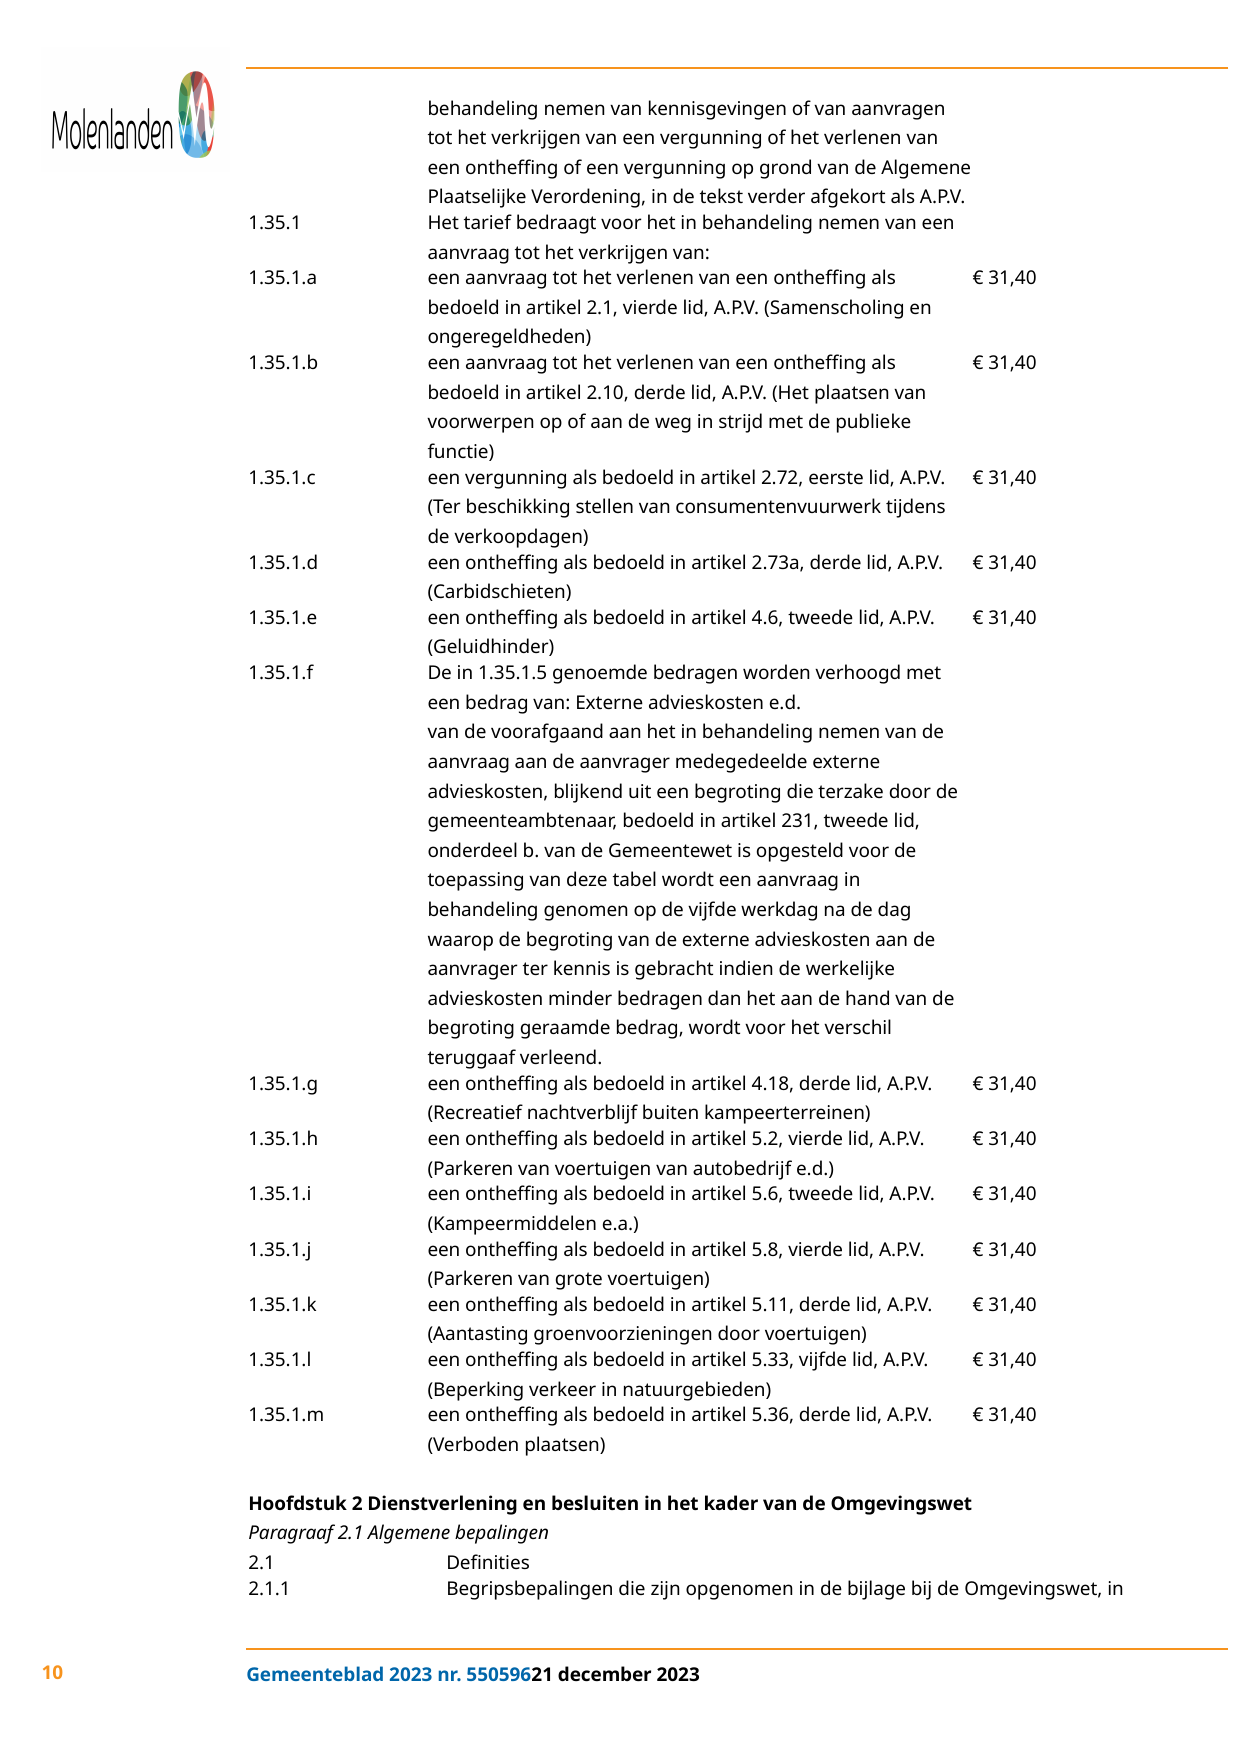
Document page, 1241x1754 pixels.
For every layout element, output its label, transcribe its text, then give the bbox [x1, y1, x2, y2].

table_header Definities [446, 1549, 1152, 1575]
table_cell € 31,40 [973, 549, 1152, 604]
picture [41, 47, 231, 172]
table_cell 2.1.1 [248, 1575, 446, 1601]
table_cell een ontheffing als bedoeld in artikel 4.6, tweede lid, A.P.V. (Geluidhinder) [427, 604, 972, 659]
table_header [248, 95, 427, 209]
table_cell 1.35.1.e [248, 604, 427, 659]
text Hoofdstuk 2 Dienstverlening en besluiten in het kader van de Omgevingswet [248, 1490, 1152, 1516]
table_cell 1.35.1.j [248, 1236, 427, 1291]
table_cell 1.35.1.h [248, 1125, 427, 1180]
table_cell een ontheffing als bedoeld in artikel 2.73a, derde lid, A.P.V. (Carbidschieten) [427, 549, 972, 604]
table_cell € 31,40 [973, 1070, 1152, 1125]
table_cell een ontheffing als bedoeld in artikel 5.11, derde lid, A.P.V. (Aantasting groenvoorzieningen door voertuigen) [427, 1291, 972, 1346]
table_cell De in 1.35.1.5 genoemde bedragen worden verhoogd met een bedrag van: Externe advieskosten e.d. van de voorafgaand aan het in behandeling nemen van de aanvraag aan de aanvrager medegedeelde externe advieskosten, blijkend uit een begroting die terzake door de gemeenteambtenaar, bedoeld in artikel 231, tweede lid, onderdeel b. van de Gemeentewet is opgesteld voor de toepassing van deze tabel wordt een aanvraag in behandeling genomen op de vijfde werkdag na de dag waarop de begroting van de externe advieskosten aan de aanvrager ter kennis is gebracht indien de werkelijke advieskosten minder bedragen dan het aan de hand van de begroting geraamde bedrag, wordt voor het verschil teruggaaf verleend. [427, 660, 972, 1070]
table_cell 1.35.1 [248, 209, 427, 264]
table_cell een ontheffing als bedoeld in artikel 4.18, derde lid, A.P.V. (Recreatief nachtverblijf buiten kampeerterreinen) [427, 1070, 972, 1125]
table_cell een aanvraag tot het verlenen van een ontheffing als bedoeld in artikel 2.10, derde lid, A.P.V. (Het plaatsen van voorwerpen op of aan de weg in strijd met de publieke functie) [427, 350, 972, 464]
table_cell € 31,40 [973, 604, 1152, 659]
table_cell € 31,40 [973, 1291, 1152, 1346]
table_cell € 31,40 [973, 1180, 1152, 1236]
table_cell € 31,40 [973, 1236, 1152, 1291]
table_header [973, 95, 1152, 209]
table_cell een ontheffing als bedoeld in artikel 5.2, vierde lid, A.P.V. (Parkeren van voertuigen van autobedrijf e.d.) [427, 1125, 972, 1180]
table_cell 1.35.1.k [248, 1291, 427, 1346]
table_cell een aanvraag tot het verlenen van een ontheffing als bedoeld in artikel 2.1, vierde lid, A.P.V. (Samenscholing en ongeregeldheden) [427, 265, 972, 349]
table_cell 1.35.1.m [248, 1402, 427, 1457]
table_cell € 31,40 [973, 464, 1152, 549]
table_cell 1.35.1.g [248, 1070, 427, 1125]
table_cell 1.35.1.a [248, 265, 427, 349]
table_header 2.1 [248, 1549, 446, 1575]
table_cell 1.35.1.b [248, 350, 427, 464]
table_cell 1.35.1.c [248, 464, 427, 549]
table_cell een ontheffing als bedoeld in artikel 5.33, vijfde lid, A.P.V. (Beperking verkeer in natuurgebieden) [427, 1346, 972, 1402]
table_cell € 31,40 [973, 265, 1152, 349]
table_header behandeling nemen van kennisgevingen of van aanvragen tot het verkrijgen van een vergunning of het verlenen van een ontheffing of een vergunning op grond van de Algemene Plaatselijke Verordening, in de tekst verder afgekort als A.P.V. [427, 95, 972, 209]
table_cell [973, 660, 1152, 1070]
table_cell een vergunning als bedoeld in artikel 2.72, eerste lid, A.P.V. (Ter beschikking stellen van consumentenvuurwerk tijdens de verkoopdagen) [427, 464, 972, 549]
table_cell € 31,40 [973, 1346, 1152, 1402]
text Paragraaf 2.1 Algemene bepalingen [248, 1519, 1152, 1545]
table_cell 1.35.1.l [248, 1346, 427, 1402]
table_cell Begripsbepalingen die zijn opgenomen in de bijlage bij de Omgevingswet, in [446, 1575, 1152, 1601]
table_cell € 31,40 [973, 1402, 1152, 1457]
table_cell Het tarief bedraagt voor het in behandeling nemen van een aanvraag tot het verkrijgen van: [427, 209, 972, 264]
table_cell [973, 209, 1152, 264]
table_cell een ontheffing als bedoeld in artikel 5.8, vierde lid, A.P.V. (Parkeren van grote voertuigen) [427, 1236, 972, 1291]
table_cell 1.35.1.f [248, 660, 427, 1070]
table_cell € 31,40 [973, 1125, 1152, 1180]
table_cell een ontheffing als bedoeld in artikel 5.36, derde lid, A.P.V. (Verboden plaatsen) [427, 1402, 972, 1457]
table_cell 1.35.1.i [248, 1180, 427, 1236]
table_cell een ontheffing als bedoeld in artikel 5.6, tweede lid, A.P.V. (Kampeermiddelen e.a.) [427, 1180, 972, 1236]
table_cell € 31,40 [973, 350, 1152, 464]
table_cell 1.35.1.d [248, 549, 427, 604]
